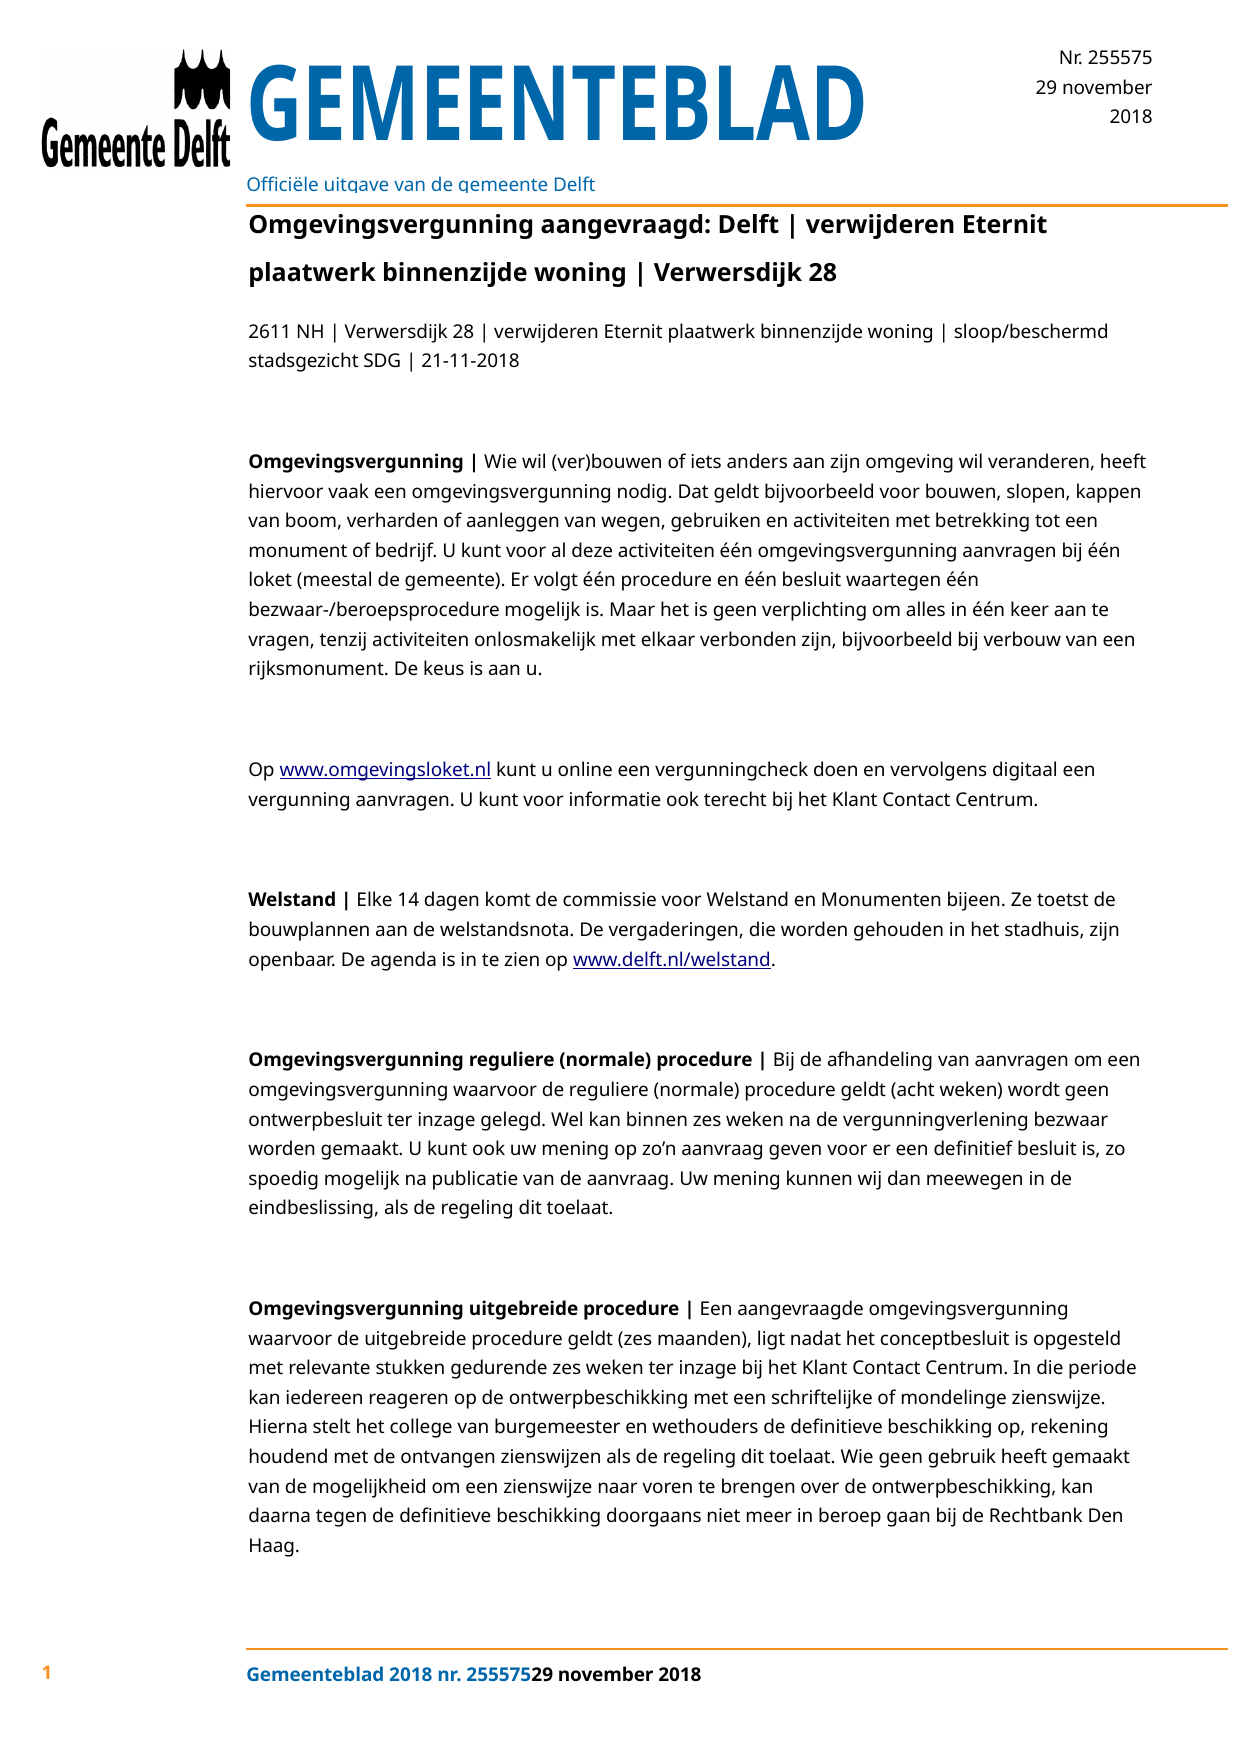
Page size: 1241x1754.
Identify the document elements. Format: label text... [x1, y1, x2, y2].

text 2611 NH | Verwersdijk 28 | verwijderen Eternit plaatwerk binnenzijde woning | sloop/beschermd stadsgezicht SDG | 21-11-2018 [248, 318, 1152, 373]
text Omgevingsvergunning reguliere (normale) procedure | Bij de afhandeling van aanvragen om een omgevingsvergunning waarvoor de reguliere (normale) procedure geldt (acht weken) wordt geen ontwerpbesluit ter inzage gelegd. Wel kan binnen zes weken na de vergunningverlening bezwaar worden gemaakt. U kunt ook uw mening op zo’n aanvraag geven voor er een definitief besluit is, zo spoedig mogelijk na publicatie van de aanvraag. Uw mening kunnen wij dan meewegen in de eindbeslissing, als de regeling dit toelaat. [248, 1047, 1152, 1220]
text Omgevingsvergunning | Wie wil (ver)bouwen of iets anders aan zijn omgeving wil veranderen, heeft hiervoor vaak een omgevingsvergunning nodig. Dat geldt bijvoorbeeld voor bouwen, slopen, kappen van boom, verharden of aanleggen van wegen, gebruiken en activiteiten met betrekking tot een monument of bedrijf. U kunt voor al deze activiteiten één omgevingsvergunning aanvragen bij één loket (meestal de gemeente). Er volgt één procedure en één besluit waartegen één bezwaar-/beroepsprocedure mogelijk is. Maar het is geen verplichting om alles in één keer aan te vragen, tenzij activiteiten onlosmakelijk met elkaar verbonden zijn, bijvoorbeeld bij verbouw van een rijksmonument. De keus is aan u. [248, 448, 1152, 681]
text Welstand | Elke 14 dagen komt de commissie voor Welstand en Monumenten bijeen. Ze toetst de bouwplannen aan de welstandsnota. De vergaderingen, die worden gehouden in het stadhuis, zijn openbaar. De agenda is in te zien op www.delft.nl/welstand. [248, 887, 1152, 972]
text Omgevingsvergunning aangevraagd: Delft | verwijderen Eternit plaatwerk binnenzijde woning | Verwersdijk 28 [248, 207, 1152, 288]
text Op www.omgevingsloket.nl kunt u online een vergunningcheck doen en vervolgens digitaal een vergunning aanvragen. U kunt voor informatie ook terecht bij het Klant Contact Centrum. [248, 756, 1152, 812]
text Omgevingsvergunning uitgebreide procedure | Een aangevraagde omgevingsvergunning waarvoor de uitgebreide procedure geldt (zes maanden), ligt nadat het conceptbesluit is opgesteld met relevante stukken gedurende zes weken ter inzage bij het Klant Contact Centrum. In die periode kan iedereen reageren op de ontwerpbeschikking met een schriftelijke of mondelinge zienswijze. Hierna stelt het college van burgemeester en wethouders de definitieve beschikking op, rekening houdend met de ontvangen zienswijzen als de regeling dit toelaat. Wie geen gebruik heeft gemaakt van de mogelijkheid om een zienswijze naar voren te brengen over de ontwerpbeschikking, kan daarna tegen de definitieve beschikking doorgaans niet meer in beroep gaan bij de Rechtbank Den Haag. [248, 1295, 1152, 1558]
picture [41, 47, 231, 172]
